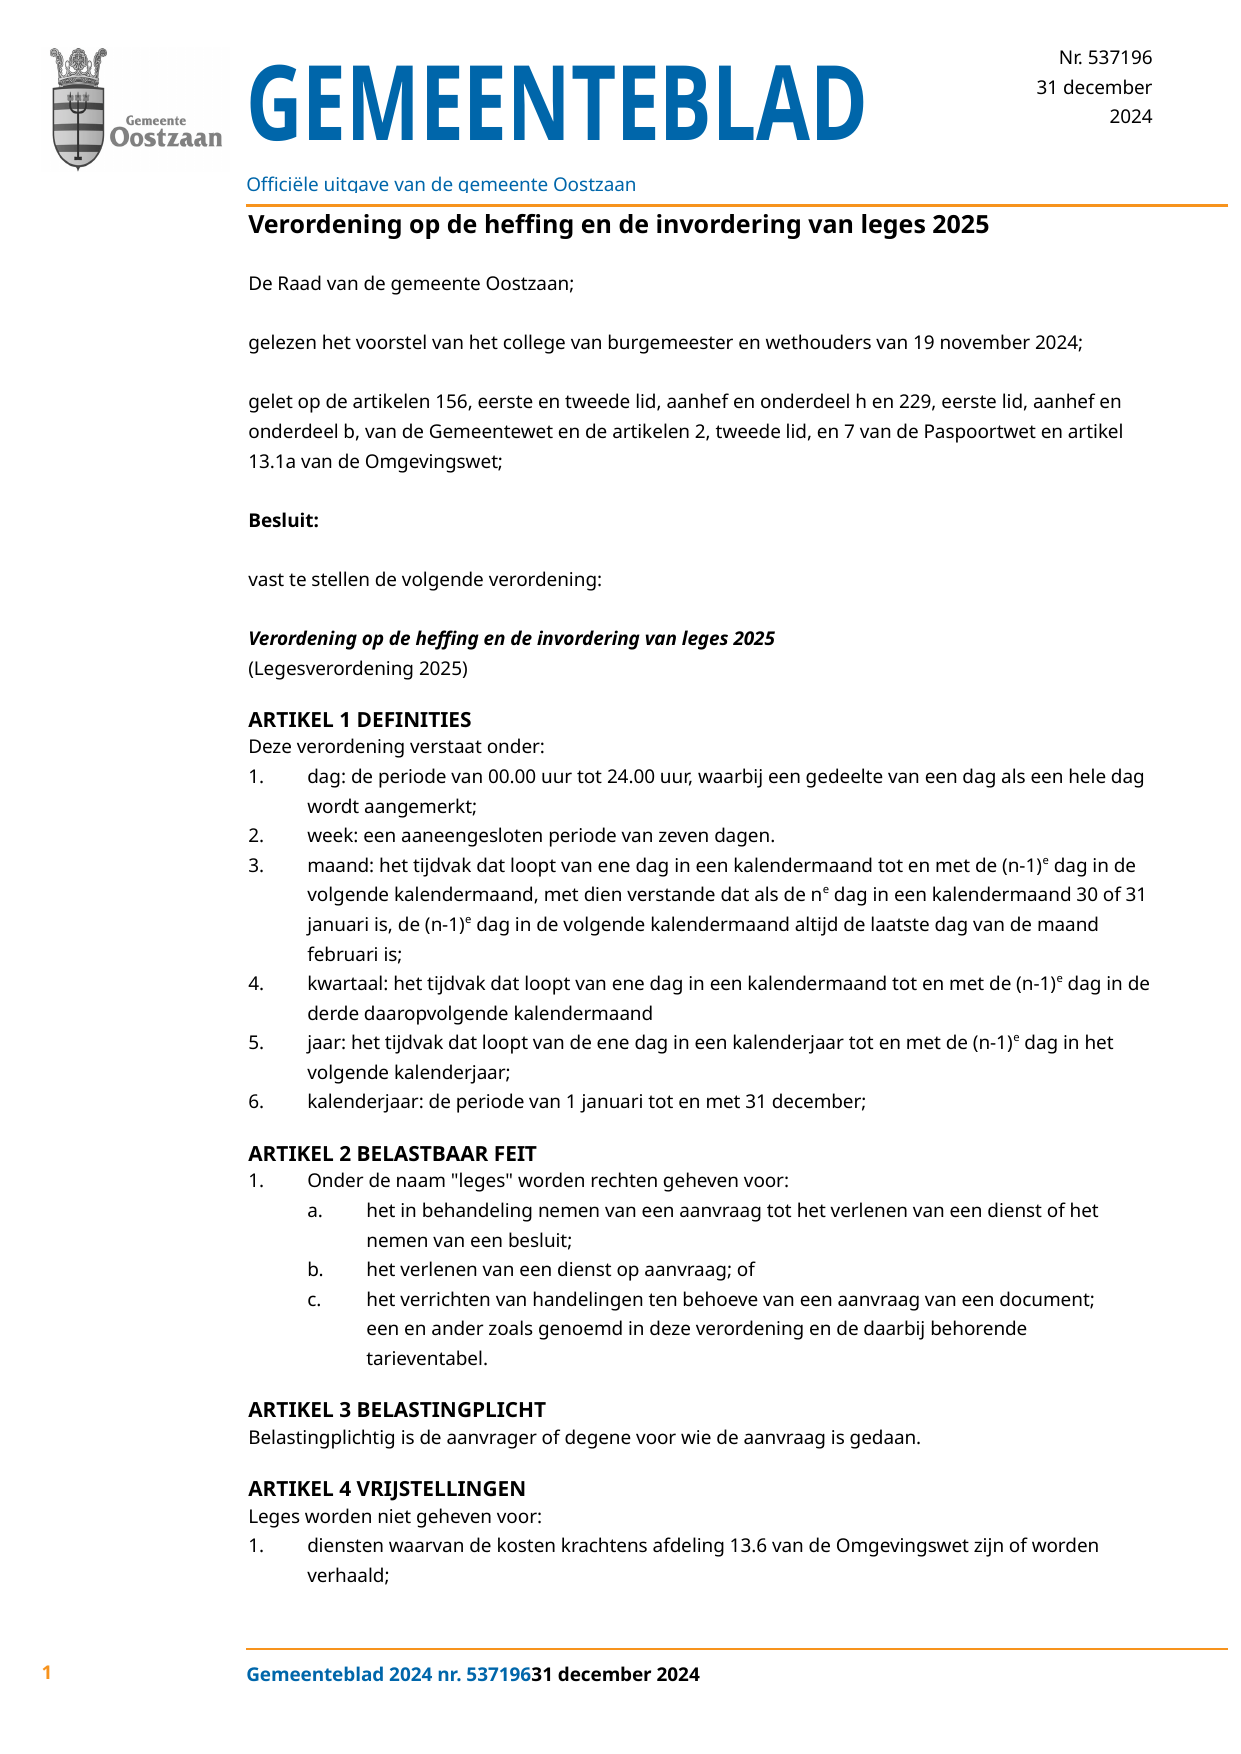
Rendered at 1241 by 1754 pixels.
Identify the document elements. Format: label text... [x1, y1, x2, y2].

list dag: de periode van 00.00 uur tot 24.00 uur, waarbij een gedeelte van een dag als een hele dag wordt aangemerkt; [248, 763, 1152, 819]
text Verordening op de heffing en de invordering van leges 2025 [248, 207, 1152, 241]
list week: een aaneengesloten periode van zeven dagen. [248, 822, 1152, 848]
list jaar: het tijdvak dat loopt van de ene dag in een kalenderjaar tot en met de (n-1)e dag in het volgende kalenderjaar; [248, 1029, 1152, 1085]
text De Raad van de gemeente Oostzaan; [248, 270, 1152, 296]
list het verrichten van handelingen ten behoeve van een aanvraag van een document; [307, 1286, 1152, 1312]
text vast te stellen de volgende verordening: [248, 566, 1152, 592]
list kwartaal: het tijdvak dat loopt van ene dag in een kalendermaand tot en met de (n-1)e dag in de derde daaropvolgende kalendermaand [248, 970, 1152, 1026]
text gelezen het voorstel van het college van burgemeester en wethouders van 19 november 2024; [248, 329, 1152, 355]
list Onder de naam "leges" worden rechten geheven voor: [248, 1168, 1152, 1193]
list het in behandeling nemen van een aanvraag tot het verlenen van een dienst of het nemen van een besluit; [307, 1197, 1152, 1252]
text Besluit: [248, 507, 1152, 533]
list een en ander zoals genoemd in deze verordening en de daarbij behorende tarieventabel. [307, 1316, 1152, 1371]
text Belastingplichtig is de aanvrager of degene voor wie de aanvraag is gedaan. [248, 1424, 1152, 1450]
text (Legesverordening 2025) [248, 655, 1152, 681]
text ARTIKEL 4 VRIJSTELLINGEN [248, 1474, 1152, 1503]
list kalenderjaar: de periode van 1 januari tot en met 31 december; [248, 1089, 1152, 1114]
text ARTIKEL 2 BELASTBAAR FEIT [248, 1139, 1152, 1168]
text ARTIKEL 1 DEFINITIES [248, 705, 1152, 734]
text Deze verordening verstaat onder: [248, 734, 1152, 759]
list diensten waarvan de kosten krachtens afdeling 13.6 van de Omgevingswet zijn of worden verhaald; [248, 1532, 1152, 1588]
list maand: het tijdvak dat loopt van ene dag in een kalendermaand tot en met de (n-1)e dag in de volgende kalendermaand, met dien verstande dat als de ne dag in een kalendermaand 30 of 31 januari is, de (n-1)e dag in de volgende kalendermaand altijd de laatste dag van de maand februari is; [248, 852, 1152, 967]
text Leges worden niet geheven voor: [248, 1503, 1152, 1528]
text gelet op de artikelen 156, eerste en tweede lid, aanhef en onderdeel h en 229, eerste lid, aanhef en onderdeel b, van de Gemeentewet en de artikelen 2, tweede lid, en 7 van de Paspoortwet en artikel 13.1a van de Omgevingswet; [248, 389, 1152, 473]
text Verordening op de heffing en de invordering van leges 2025 [248, 625, 1152, 651]
list het verlenen van een dienst op aanvraag; of [307, 1256, 1152, 1282]
text ARTIKEL 3 BELASTINGPLICHT [248, 1396, 1152, 1424]
picture [41, 47, 231, 172]
